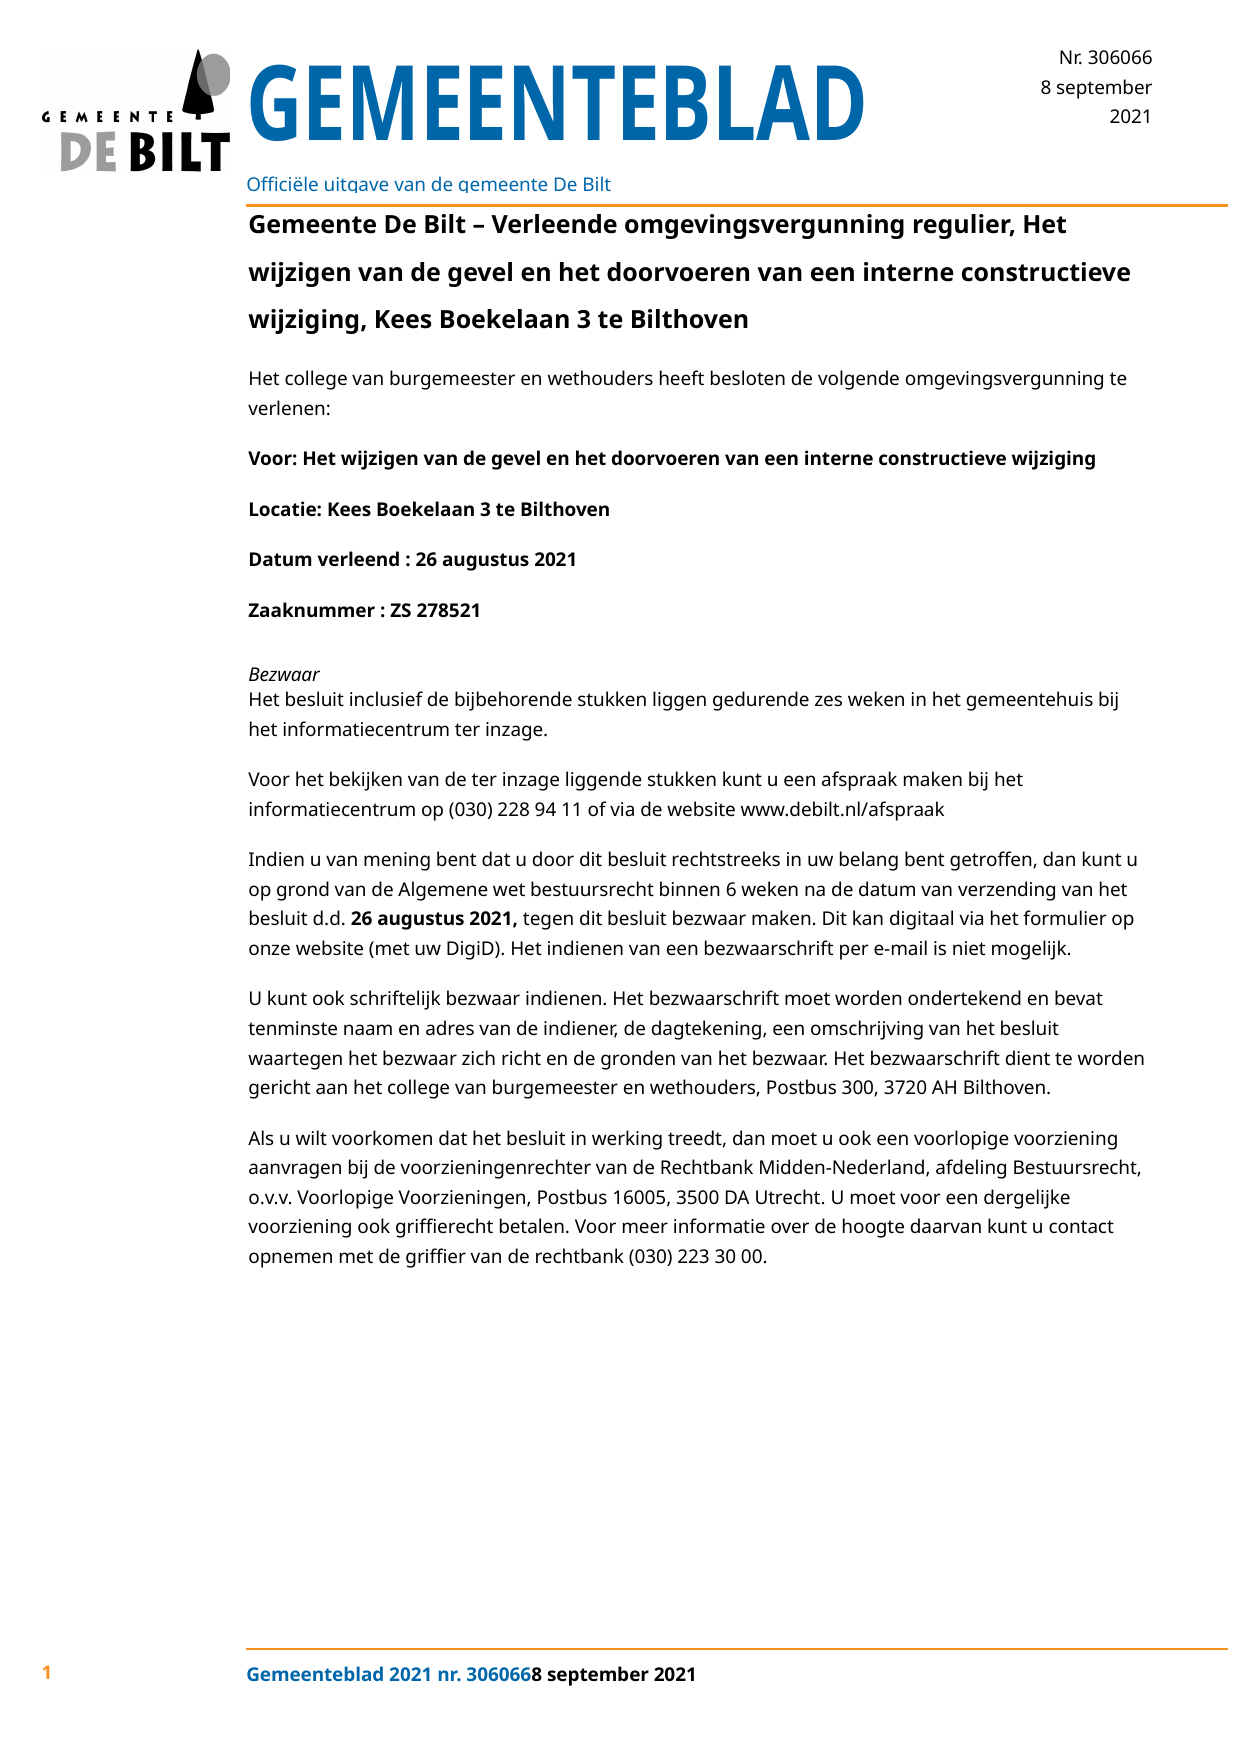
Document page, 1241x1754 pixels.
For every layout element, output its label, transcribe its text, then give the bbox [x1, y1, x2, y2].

text Gemeente De Bilt – Verleende omgevingsvergunning regulier, Het wijzigen van de gevel en het doorvoeren van een interne constructieve wijziging, Kees Boekelaan 3 te Bilthoven [248, 207, 1152, 336]
text Locatie: Kees Boekelaan 3 te Bilthoven [248, 496, 1152, 522]
text Het college van burgemeester en wethouders heeft besloten de volgende omgevingsvergunning te verlenen: [248, 366, 1152, 421]
text Voor: Het wijzigen van de gevel en het doorvoeren van een interne constructieve wijziging [248, 446, 1152, 471]
text Zaaknummer : ZS 278521 [248, 597, 1152, 622]
text U kunt ook schriftelijk bezwaar indienen. Het bezwaarschrift moet worden ondertekend en bevat tenminste naam en adres van de indiener, de dagtekening, een omschrijving van het besluit waartegen het bezwaar zich richt en de gronden van het bezwaar. Het bezwaarschrift dient te worden gericht aan het college van burgemeester en wethouders, Postbus 300, 3720 AH Bilthoven. [248, 986, 1152, 1100]
text Datum verleend : 26 augustus 2021 [248, 546, 1152, 572]
text Indien u van mening bent dat u door dit besluit rechtstreeks in uw belang bent getroffen, dan kunt u op grond van de Algemene wet bestuursrecht binnen 6 weken na de datum van verzending van het besluit d.d. 26 augustus 2021, tegen dit besluit bezwaar maken. Dit kan digitaal via het formulier op onze website (met uw DigiD). Het indienen van een bezwaarschrift per e-mail is niet mogelijk. [248, 846, 1152, 961]
picture [41, 47, 231, 172]
text Het besluit inclusief de bijbehorende stukken liggen gedurende zes weken in het gemeentehuis bij het informatiecentrum ter inzage. [248, 686, 1152, 742]
text Bezwaar [248, 661, 1152, 686]
text Als u wilt voorkomen dat het besluit in werking treedt, dan moet u ook een voorlopige voorziening aanvragen bij de voorzieningenrechter van de Rechtbank Midden-Nederland, afdeling Bestuursrecht, o.v.v. Voorlopige Voorzieningen, Postbus 16005, 3500 DA Utrecht. U moet voor een dergelijke voorziening ook griffierecht betalen. Voor meer informatie over de hoogte daarvan kunt u contact opnemen met de griffier van de rechtbank (030) 223 30 00. [248, 1125, 1152, 1269]
text Voor het bekijken van de ter inzage liggende stukken kunt u een afspraak maken bij het informatiecentrum op (030) 228 94 11 of via de website www.debilt.nl/afspraak [248, 766, 1152, 822]
